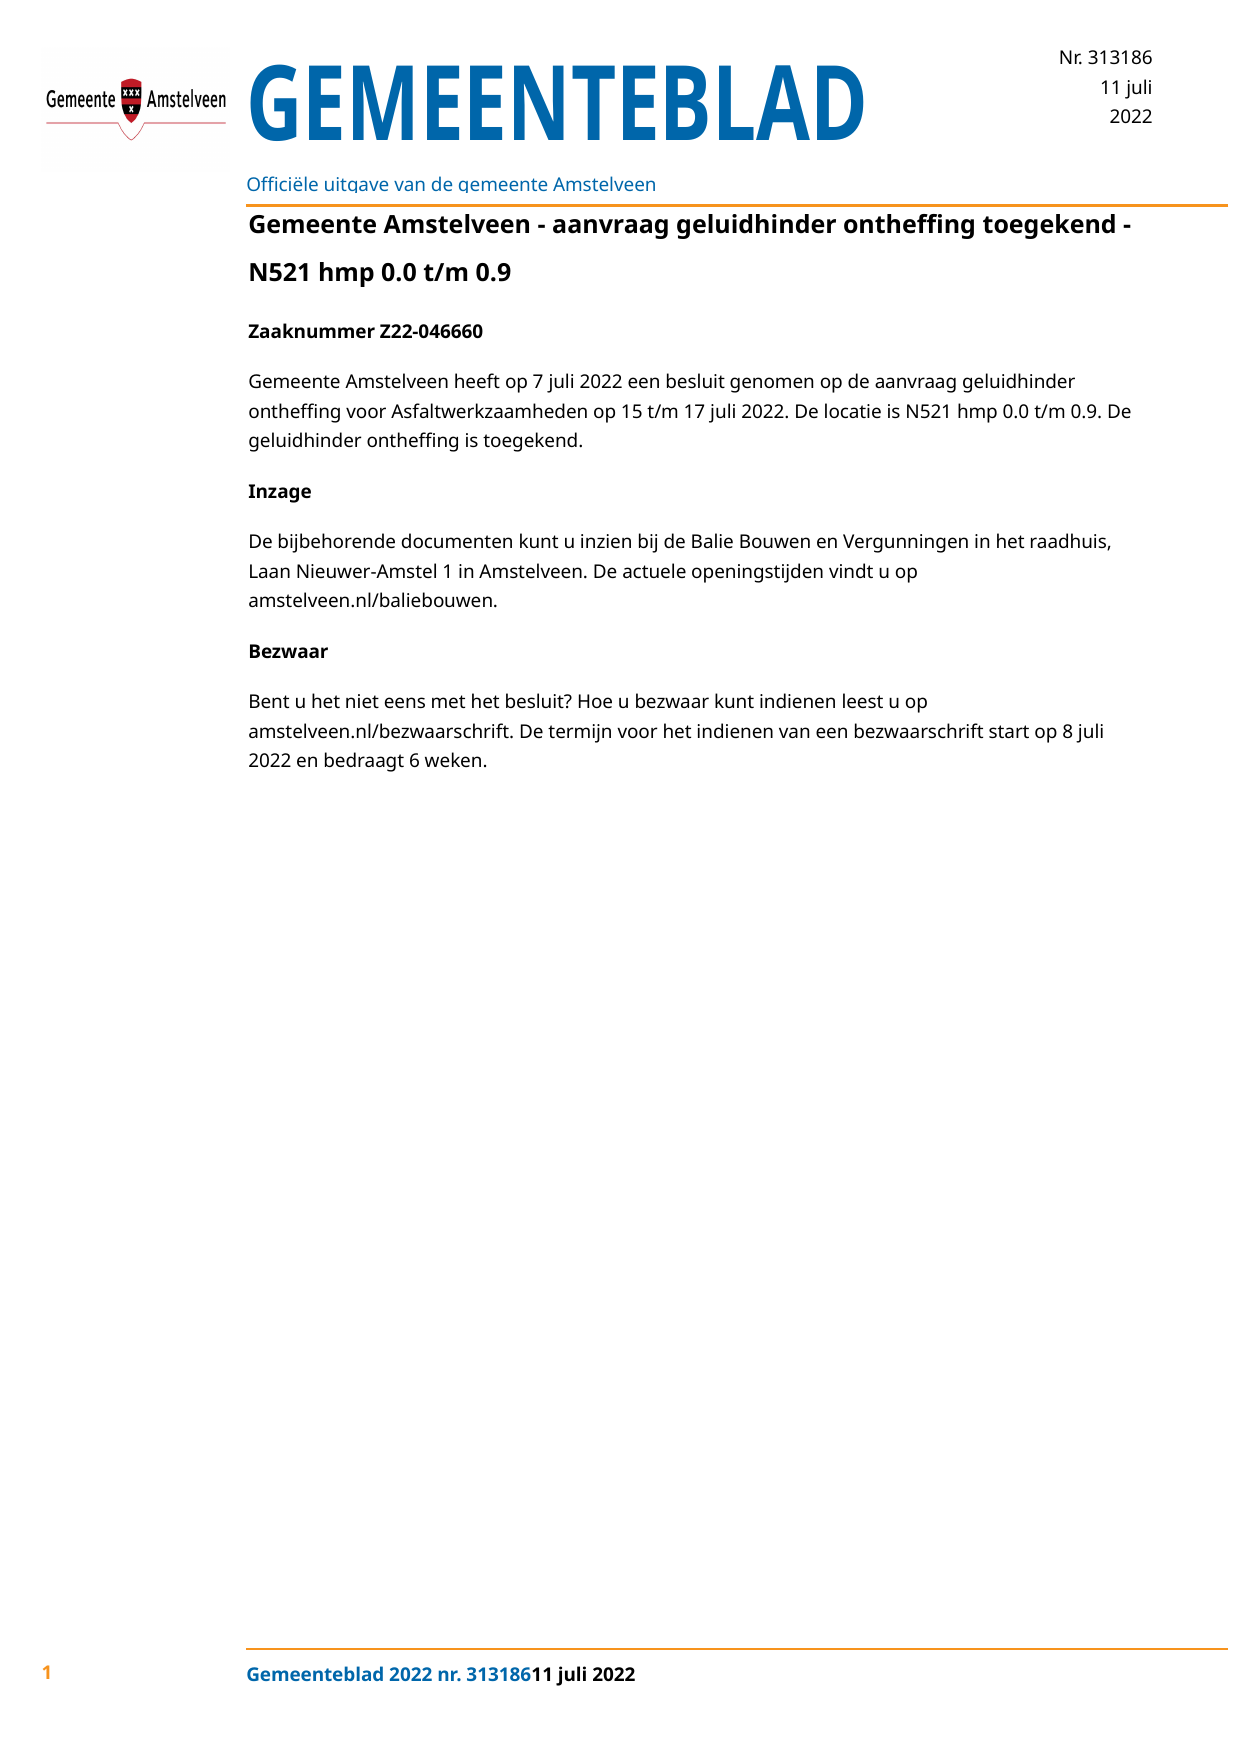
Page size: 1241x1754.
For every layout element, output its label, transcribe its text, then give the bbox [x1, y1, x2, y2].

picture [41, 47, 231, 172]
text Bent u het niet eens met het besluit? Hoe u bezwaar kunt indienen leest u op amstelveen.nl/bezwaarschrift. De termijn voor het indienen van een bezwaarschrift start op 8 juli 2022 en bedraagt 6 weken. [248, 688, 1152, 773]
text Inzage [248, 478, 1152, 504]
text Gemeente Amstelveen - aanvraag geluidhinder ontheffing toegekend - N521 hmp 0.0 t/m 0.9 [248, 207, 1152, 288]
text Zaaknummer Z22-046660 [248, 318, 1152, 344]
text Bezwaar [248, 638, 1152, 664]
text Gemeente Amstelveen heeft op 7 juli 2022 een besluit genomen op de aanvraag geluidhinder ontheffing voor Asfaltwerkzaamheden op 15 t/m 17 juli 2022. De locatie is N521 hmp 0.0 t/m 0.9. De geluidhinder ontheffing is toegekend. [248, 368, 1152, 453]
text De bijbehorende documenten kunt u inzien bij de Balie Bouwen en Vergunningen in het raadhuis, Laan Nieuwer-Amstel 1 in Amstelveen. De actuele openingstijden vindt u op amstelveen.nl/baliebouwen. [248, 528, 1152, 613]
